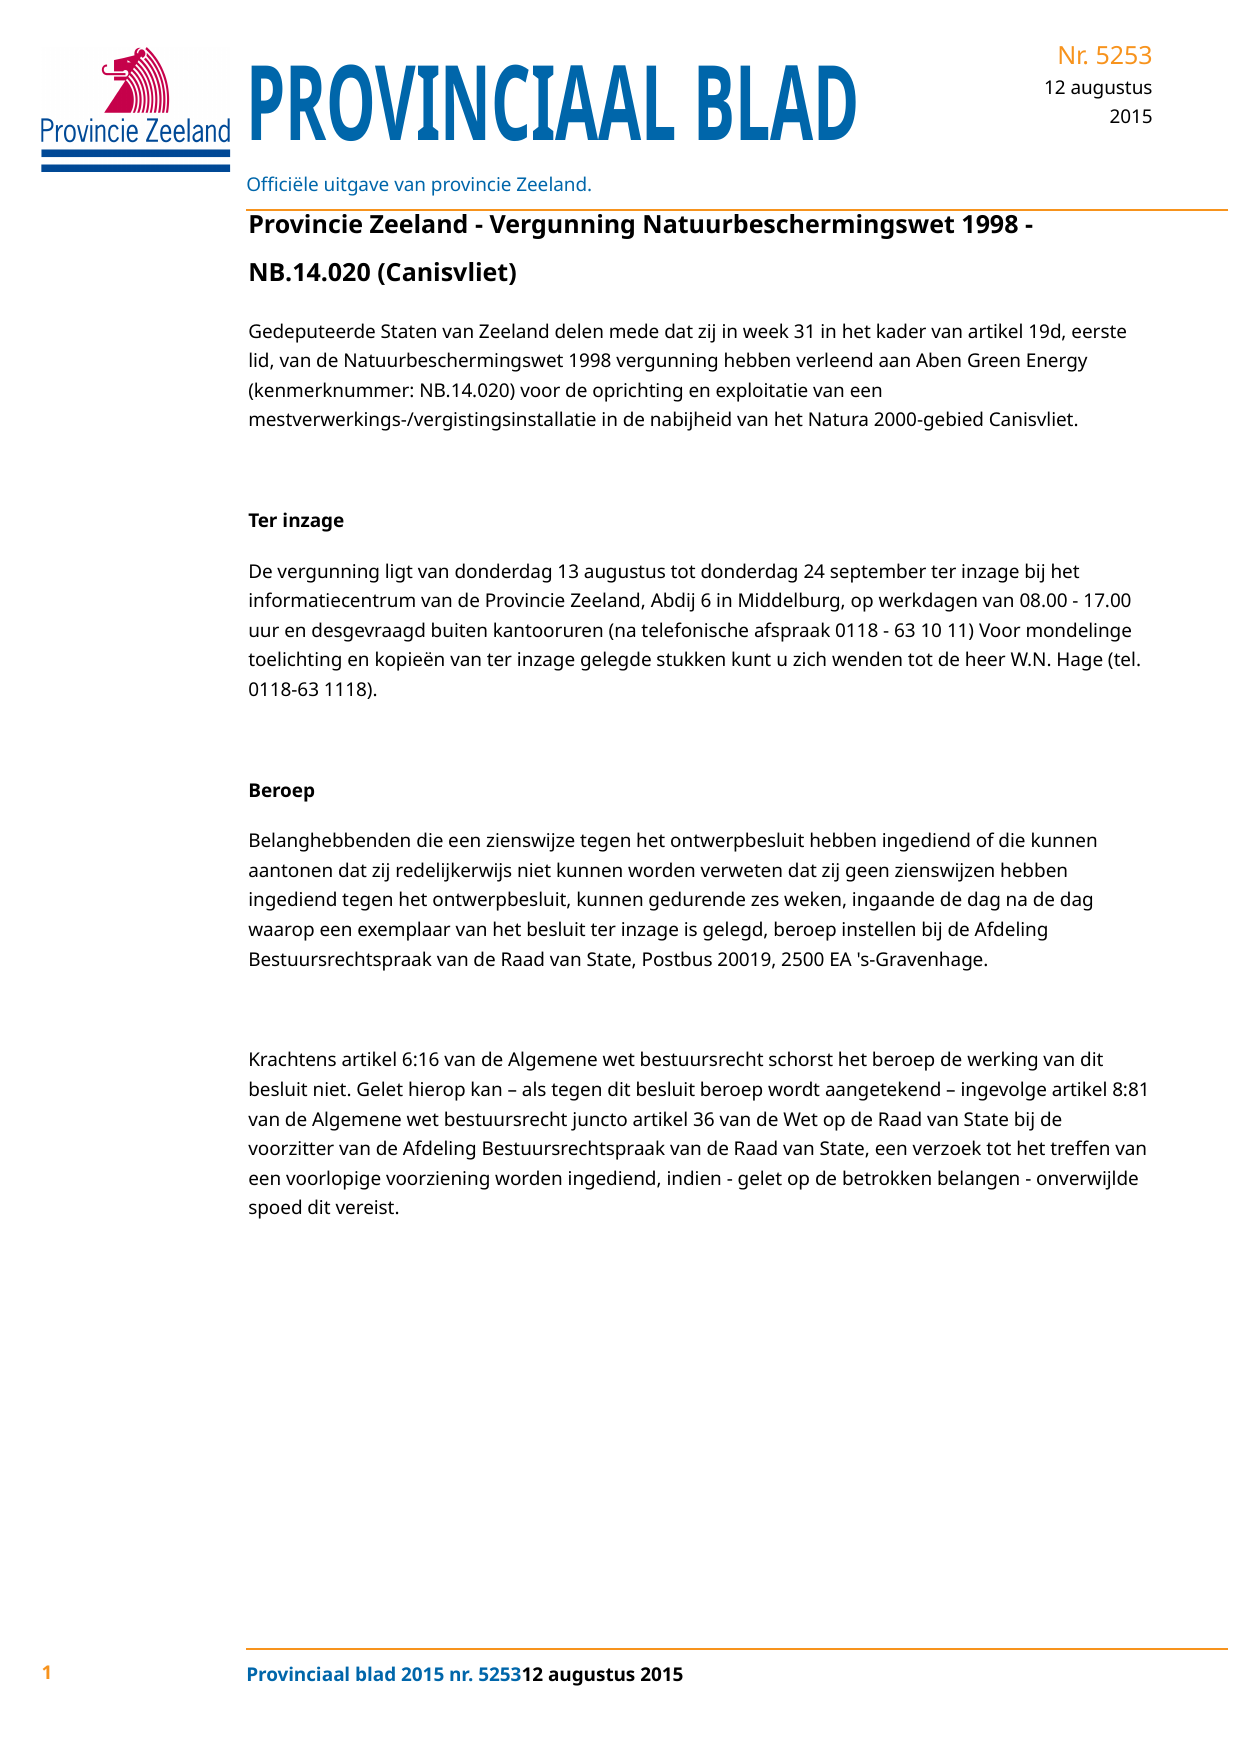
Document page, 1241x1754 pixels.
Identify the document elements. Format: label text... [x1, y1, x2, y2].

text Gedeputeerde Staten van Zeeland delen mede dat zij in week 31 in het kader van artikel 19d, eerste lid, van de Natuurbeschermingswet 1998 vergunning hebben verleend aan Aben Green Energy (kenmerknummer: NB.14.020) voor de oprichting en exploitatie van een mestverwerkings-/vergistingsinstallatie in de nabijheid van het Natura 2000-gebied Canisvliet. [248, 318, 1152, 432]
text Ter inzage [248, 507, 1152, 533]
picture [41, 47, 231, 172]
text Provincie Zeeland - Vergunning Natuurbeschermingswet 1998 - NB.14.020 (Canisvliet) [248, 211, 1152, 288]
text Belanghebbenden die een zienswijze tegen het ontwerpbesluit hebben ingediend of die kunnen aantonen dat zij redelijkerwijs niet kunnen worden verweten dat zij geen zienswijzen hebben ingediend tegen het ontwerpbesluit, kunnen gedurende zes weken, ingaande de dag na de dag waarop een exemplaar van het besluit ter inzage is gelegd, beroep instellen bij de Afdeling Bestuursrechtspraak van de Raad van State, Postbus 20019, 2500 EA 's-Gravenhage. [248, 827, 1152, 972]
text Krachtens artikel 6:16 van de Algemene wet bestuursrecht schorst het beroep de werking van dit besluit niet. Gelet hierop kan – als tegen dit besluit beroep wordt aangetekend – ingevolge artikel 8:81 van de Algemene wet bestuursrecht juncto artikel 36 van de Wet op de Raad van State bij de voorzitter van de Afdeling Bestuursrechtspraak van de Raad van State, een verzoek tot het treffen van een voorlopige voorziening worden ingediend, indien - gelet op de betrokken belangen - onverwijlde spoed dit vereist. [248, 1047, 1152, 1220]
text Beroep [248, 777, 1152, 803]
text De vergunning ligt van donderdag 13 augustus tot donderdag 24 september ter inzage bij het informatiecentrum van de Provincie Zeeland, Abdij 6 in Middelburg, op werkdagen van 08.00 - 17.00 uur en desgevraagd buiten kantooruren (na telefonische afspraak 0118 - 63 10 11) Voor mondelinge toelichting en kopieën van ter inzage gelegde stukken kunt u zich wenden tot de heer W.N. Hage (tel. 0118-63 1118). [248, 558, 1152, 702]
